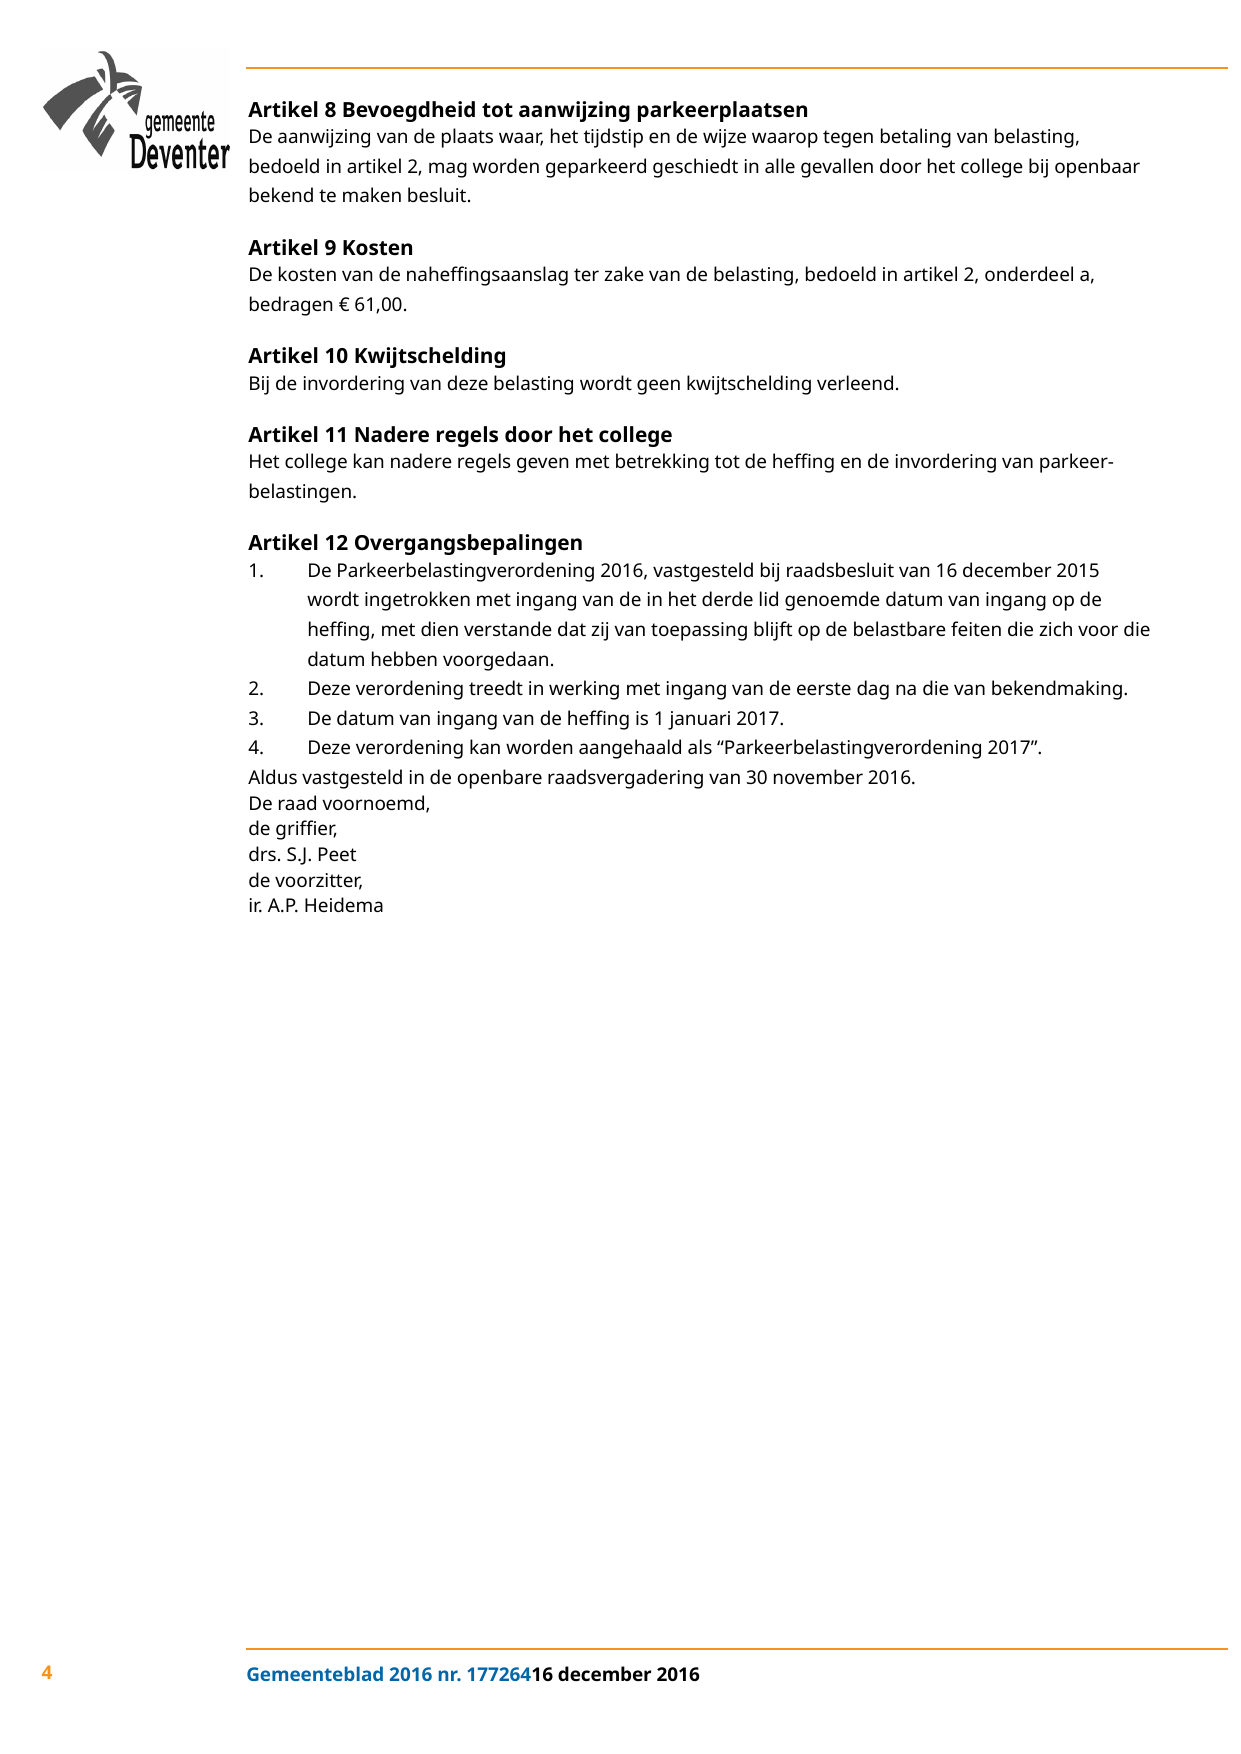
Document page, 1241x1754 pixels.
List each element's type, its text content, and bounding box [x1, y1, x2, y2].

list Deze verordening kan worden aangehaald als “Parkeerbelastingverordening 2017”. [248, 734, 1152, 760]
text Artikel 11 Nadere regels door het college [248, 420, 1152, 448]
text Artikel 9 Kosten [248, 233, 1152, 261]
text bedragen € 61,00. [248, 291, 1152, 317]
text De kosten van de naheffingsaanslag ter zake van de belasting, bedoeld in artikel 2, onderdeel a, [248, 261, 1152, 287]
text De raad voornoemd, [248, 790, 1152, 816]
text Artikel 10 Kwijtschelding [248, 341, 1152, 370]
picture [41, 47, 231, 172]
text Artikel 12 Overgangsbepalingen [248, 528, 1152, 557]
text drs. S.J. Peet [248, 841, 1152, 867]
list De Parkeerbelastingverordening 2016, vastgesteld bij raadsbesluit van 16 december 2015 wordt ingetrokken met ingang van de in het derde lid genoemde datum van ingang op de heffing, met dien verstande dat zij van toepassing blijft op de belastbare feiten die zich voor die datum hebben voorgedaan. [248, 557, 1152, 671]
text Artikel 8 Bevoegdheid tot aanwijzing parkeerplaatsen [248, 95, 1152, 123]
text ir. A.P. Heidema [248, 893, 1152, 918]
text de griffier, [248, 816, 1152, 841]
list Deze verordening treedt in werking met ingang van de eerste dag na die van bekendmaking. [248, 675, 1152, 701]
text Bij de invordering van deze belasting wordt geen kwijtschelding verleend. [248, 370, 1152, 395]
text Aldus vastgesteld in de openbare raadsvergadering van 30 november 2016. [248, 764, 1152, 790]
list De datum van ingang van de heffing is 1 januari 2017. [248, 705, 1152, 731]
text Het college kan nadere regels geven met betrekking tot de heffing en de invordering van parkeer-belastingen. [248, 448, 1152, 504]
text de voorzitter, [248, 867, 1152, 893]
text De aanwijzing van de plaats waar, het tijdstip en de wijze waarop tegen betaling van belasting, bedoeld in artikel 2, mag worden geparkeerd geschiedt in alle gevallen door het college bij openbaar bekend te maken besluit. [248, 123, 1152, 208]
